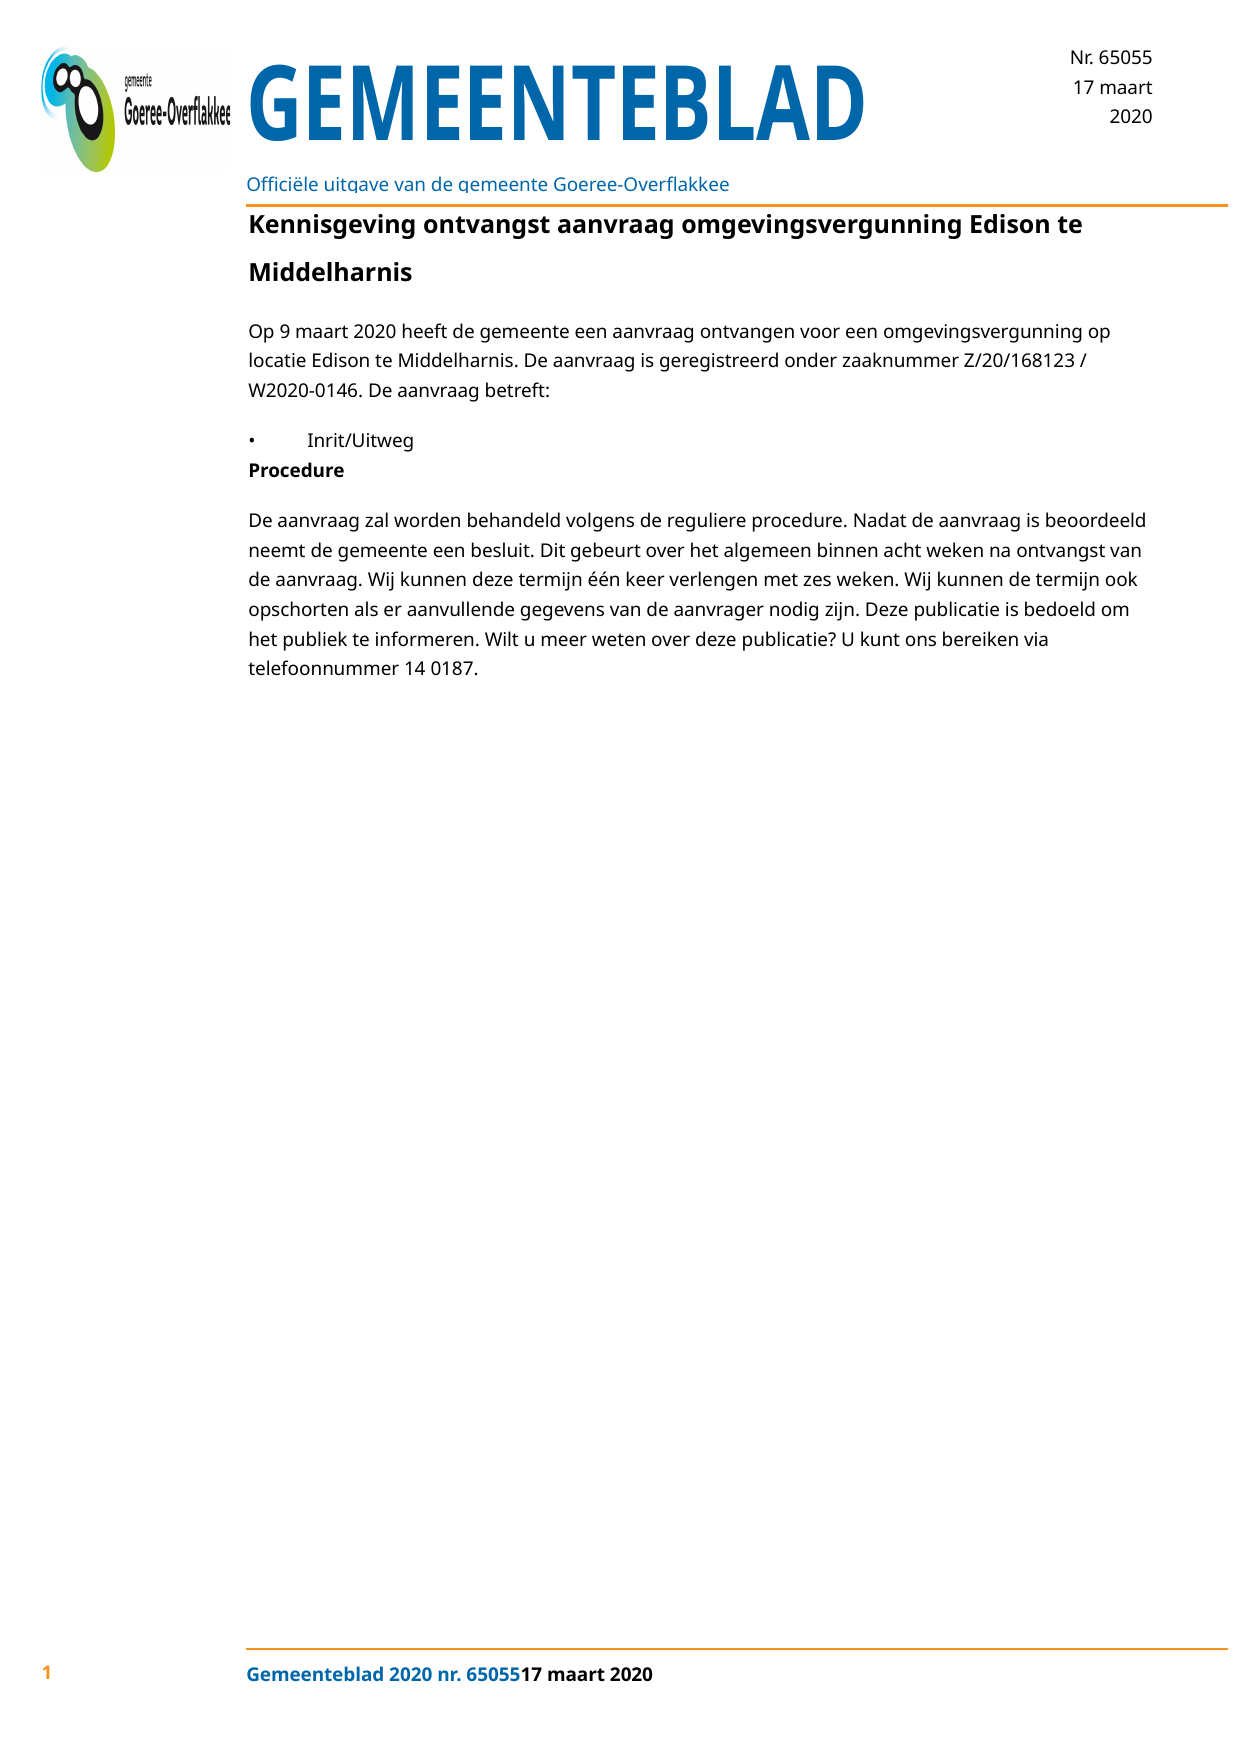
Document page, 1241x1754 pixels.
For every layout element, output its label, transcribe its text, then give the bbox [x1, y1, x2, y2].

list Inrit/Uitweg [248, 427, 1152, 453]
text Kennisgeving ontvangst aanvraag omgevingsvergunning Edison te Middelharnis [248, 207, 1152, 288]
text De aanvraag zal worden behandeld volgens de reguliere procedure. Nadat de aanvraag is beoordeeld neemt de gemeente een besluit. Dit gebeurt over het algemeen binnen acht weken na ontvangst van de aanvraag. Wij kunnen deze termijn één keer verlengen met zes weken. Wij kunnen de termijn ook opschorten als er aanvullende gegevens van de aanvrager nodig zijn. Deze publicatie is bedoeld om het publiek te informeren. Wilt u meer weten over deze publicatie? U kunt ons bereiken via telefoonnummer 14 0187. [248, 507, 1152, 681]
text Op 9 maart 2020 heeft de gemeente een aanvraag ontvangen voor een omgevingsvergunning op locatie Edison te Middelharnis. De aanvraag is geregistreerd onder zaaknummer Z/20/168123 / W2020-0146. De aanvraag betreft: [248, 318, 1152, 403]
text Procedure [248, 457, 1152, 483]
picture [41, 47, 231, 172]
